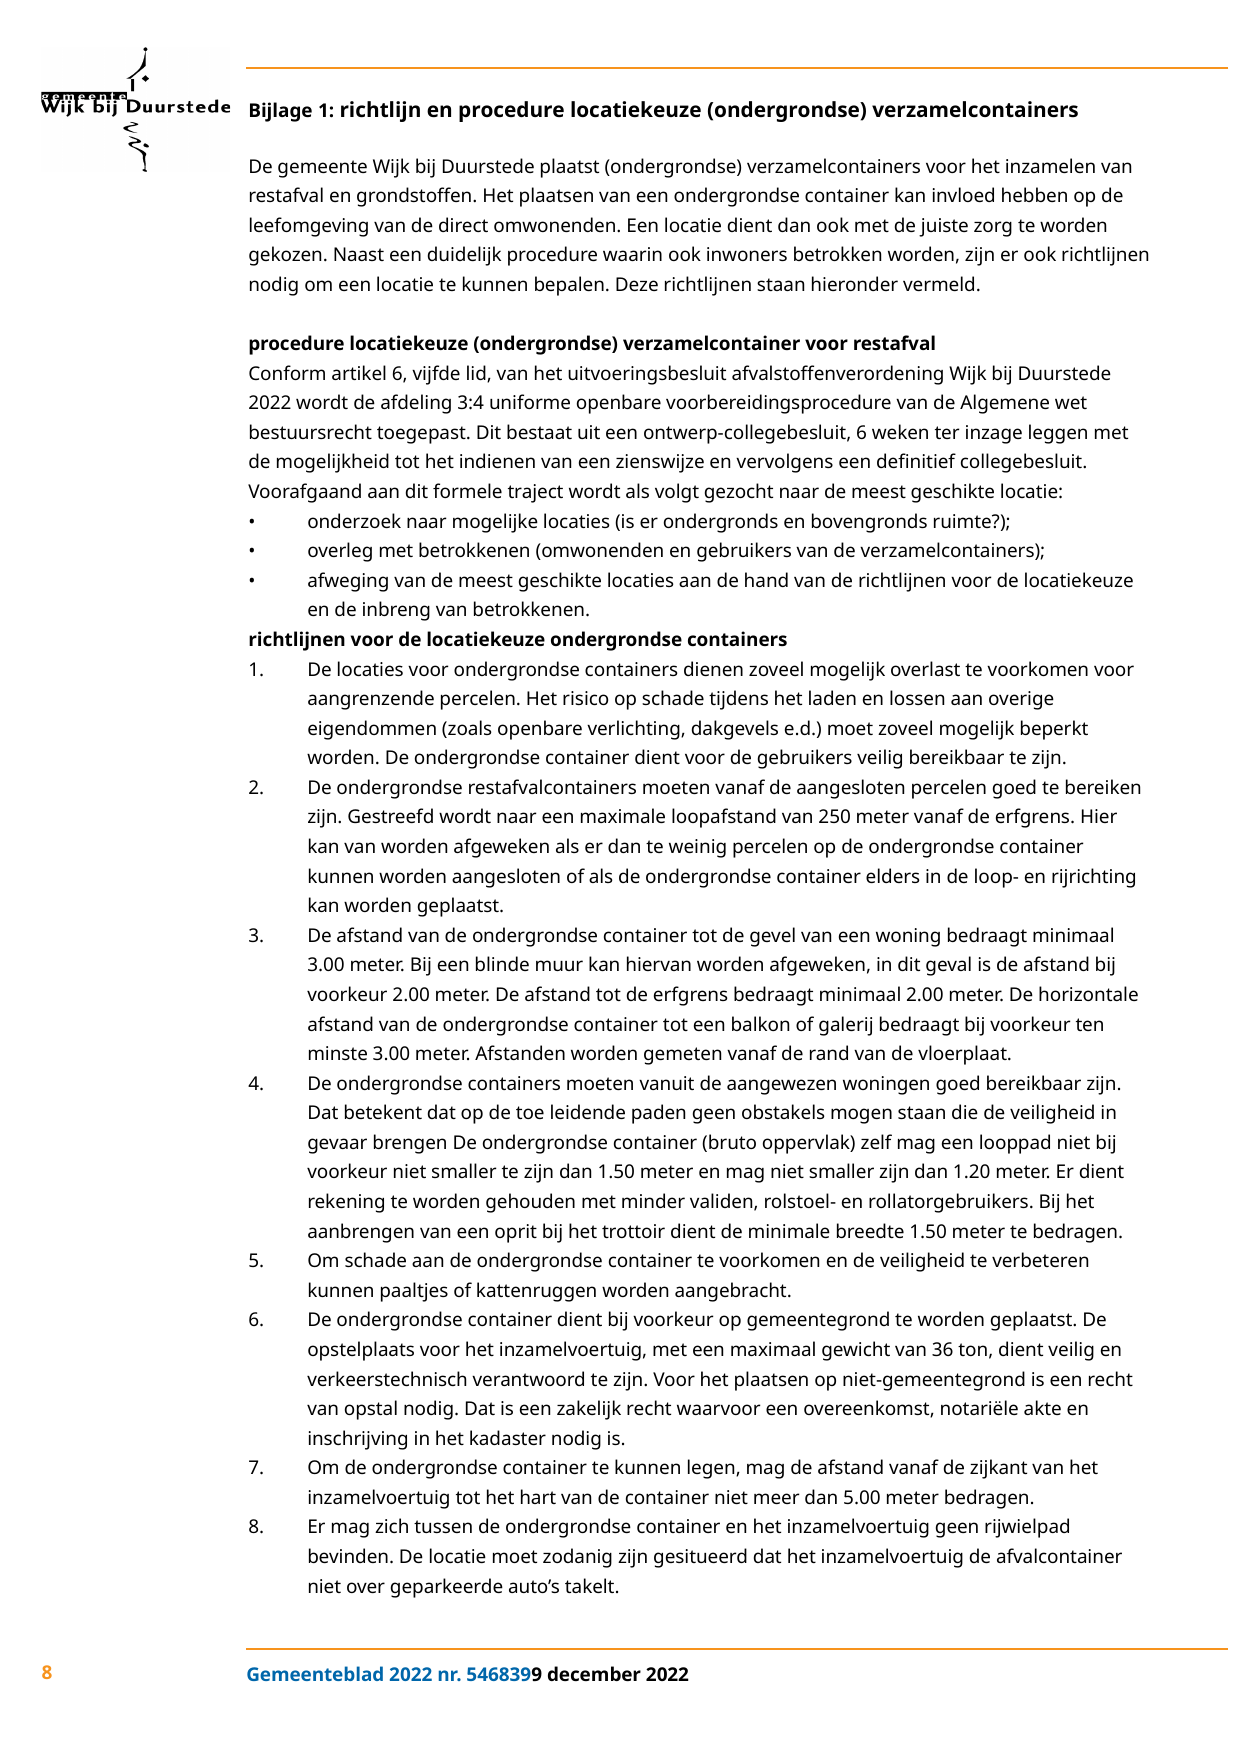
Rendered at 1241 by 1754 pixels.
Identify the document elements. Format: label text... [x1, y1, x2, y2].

list onderzoek naar mogelijke locaties (is er ondergronds en bovengronds ruimte?); [248, 508, 1152, 534]
list overleg met betrokkenen (omwonenden en gebruikers van de verzamelcontainers); [248, 537, 1152, 563]
text richtlijnen voor de locatiekeuze ondergrondse containers [248, 626, 1152, 652]
list De ondergrondse restafvalcontainers moeten vanaf de aangesloten percelen goed te bereiken zijn. Gestreefd wordt naar een maximale loopafstand van 250 meter vanaf de erfgrens. Hier kan van worden afgeweken als er dan te weinig percelen op de ondergrondse container kunnen worden aangesloten of als de ondergrondse container elders in de loop- en rijrichting kan worden geplaatst. [248, 774, 1152, 918]
text Conform artikel 6, vijfde lid, van het uitvoeringsbesluit afvalstoffenverordening Wijk bij Duurstede 2022 wordt de afdeling 3:4 uniforme openbare voorbereidingsprocedure van de Algemene wet bestuursrecht toegepast. Dit bestaat uit een ontwerp-collegebesluit, 6 weken ter inzage leggen met de mogelijkheid tot het indienen van een zienswijze en vervolgens een definitief collegebesluit. [248, 360, 1152, 474]
list De locaties voor ondergrondse containers dienen zoveel mogelijk overlast te voorkomen voor aangrenzende percelen. Het risico op schade tijdens het laden en lossen aan overige eigendommen (zoals openbare verlichting, dakgevels e.d.) moet zoveel mogelijk beperkt worden. De ondergrondse container dient voor de gebruikers veilig bereikbaar te zijn. [248, 656, 1152, 770]
list Om schade aan de ondergrondse container te voorkomen en de veiligheid te verbeteren kunnen paaltjes of kattenruggen worden aangebracht. [248, 1247, 1152, 1303]
text Bijlage 1: richtlijn en procedure locatiekeuze (ondergrondse) verzamelcontainers [248, 95, 1152, 123]
text De gemeente Wijk bij Duurstede plaatst (ondergrondse) verzamelcontainers voor het inzamelen van restafval en grondstoffen. Het plaatsen van een ondergrondse container kan invloed hebben op de leefomgeving van de direct omwonenden. Een locatie dient dan ook met de juiste zorg te worden gekozen. Naast een duidelijk procedure waarin ook inwoners betrokken worden, zijn er ook richtlijnen nodig om een locatie te kunnen bepalen. Deze richtlijnen staan hieronder vermeld. [248, 153, 1152, 297]
list De ondergrondse container dient bij voorkeur op gemeentegrond te worden geplaatst. De opstelplaats voor het inzamelvoertuig, met een maximaal gewicht van 36 ton, dient veilig en verkeerstechnisch verantwoord te zijn. Voor het plaatsen op niet-gemeentegrond is een recht van opstal nodig. Dat is een zakelijk recht waarvoor een overeenkomst, notariële akte en inschrijving in het kadaster nodig is. [248, 1307, 1152, 1451]
text procedure locatiekeuze (ondergrondse) verzamelcontainer voor restafval [248, 330, 1152, 356]
list Er mag zich tussen de ondergrondse container en het inzamelvoertuig geen rijwielpad bevinden. De locatie moet zodanig zijn gesitueerd dat het inzamelvoertuig de afvalcontainer niet over geparkeerde auto’s takelt. [248, 1514, 1152, 1599]
list De ondergrondse containers moeten vanuit de aangewezen woningen goed bereikbaar zijn. Dat betekent dat op de toe leidende paden geen obstakels mogen staan die de veiligheid in gevaar brengen De ondergrondse container (bruto oppervlak) zelf mag een looppad niet bij voorkeur niet smaller te zijn dan 1.50 meter en mag niet smaller zijn dan 1.20 meter. Er dient rekening te worden gehouden met minder validen, rolstoel- en rollatorgebruikers. Bij het aanbrengen van een oprit bij het trottoir dient de minimale breedte 1.50 meter te bedragen. [248, 1070, 1152, 1244]
picture [41, 47, 231, 172]
list Om de ondergrondse container te kunnen legen, mag de afstand vanaf de zijkant van het inzamelvoertuig tot het hart van de container niet meer dan 5.00 meter bedragen. [248, 1454, 1152, 1510]
list afweging van de meest geschikte locaties aan de hand van de richtlijnen voor de locatiekeuze en de inbreng van betrokkenen. [248, 567, 1152, 622]
list De afstand van de ondergrondse container tot de gevel van een woning bedraagt minimaal 3.00 meter. Bij een blinde muur kan hiervan worden afgeweken, in dit geval is de afstand bij voorkeur 2.00 meter. De afstand tot de erfgrens bedraagt minimaal 2.00 meter. De horizontale afstand van de ondergrondse container tot een balkon of galerij bedraagt bij voorkeur ten minste 3.00 meter. Afstanden worden gemeten vanaf de rand van de vloerplaat. [248, 922, 1152, 1066]
text Voorafgaand aan dit formele traject wordt als volgt gezocht naar de meest geschikte locatie: [248, 478, 1152, 504]
